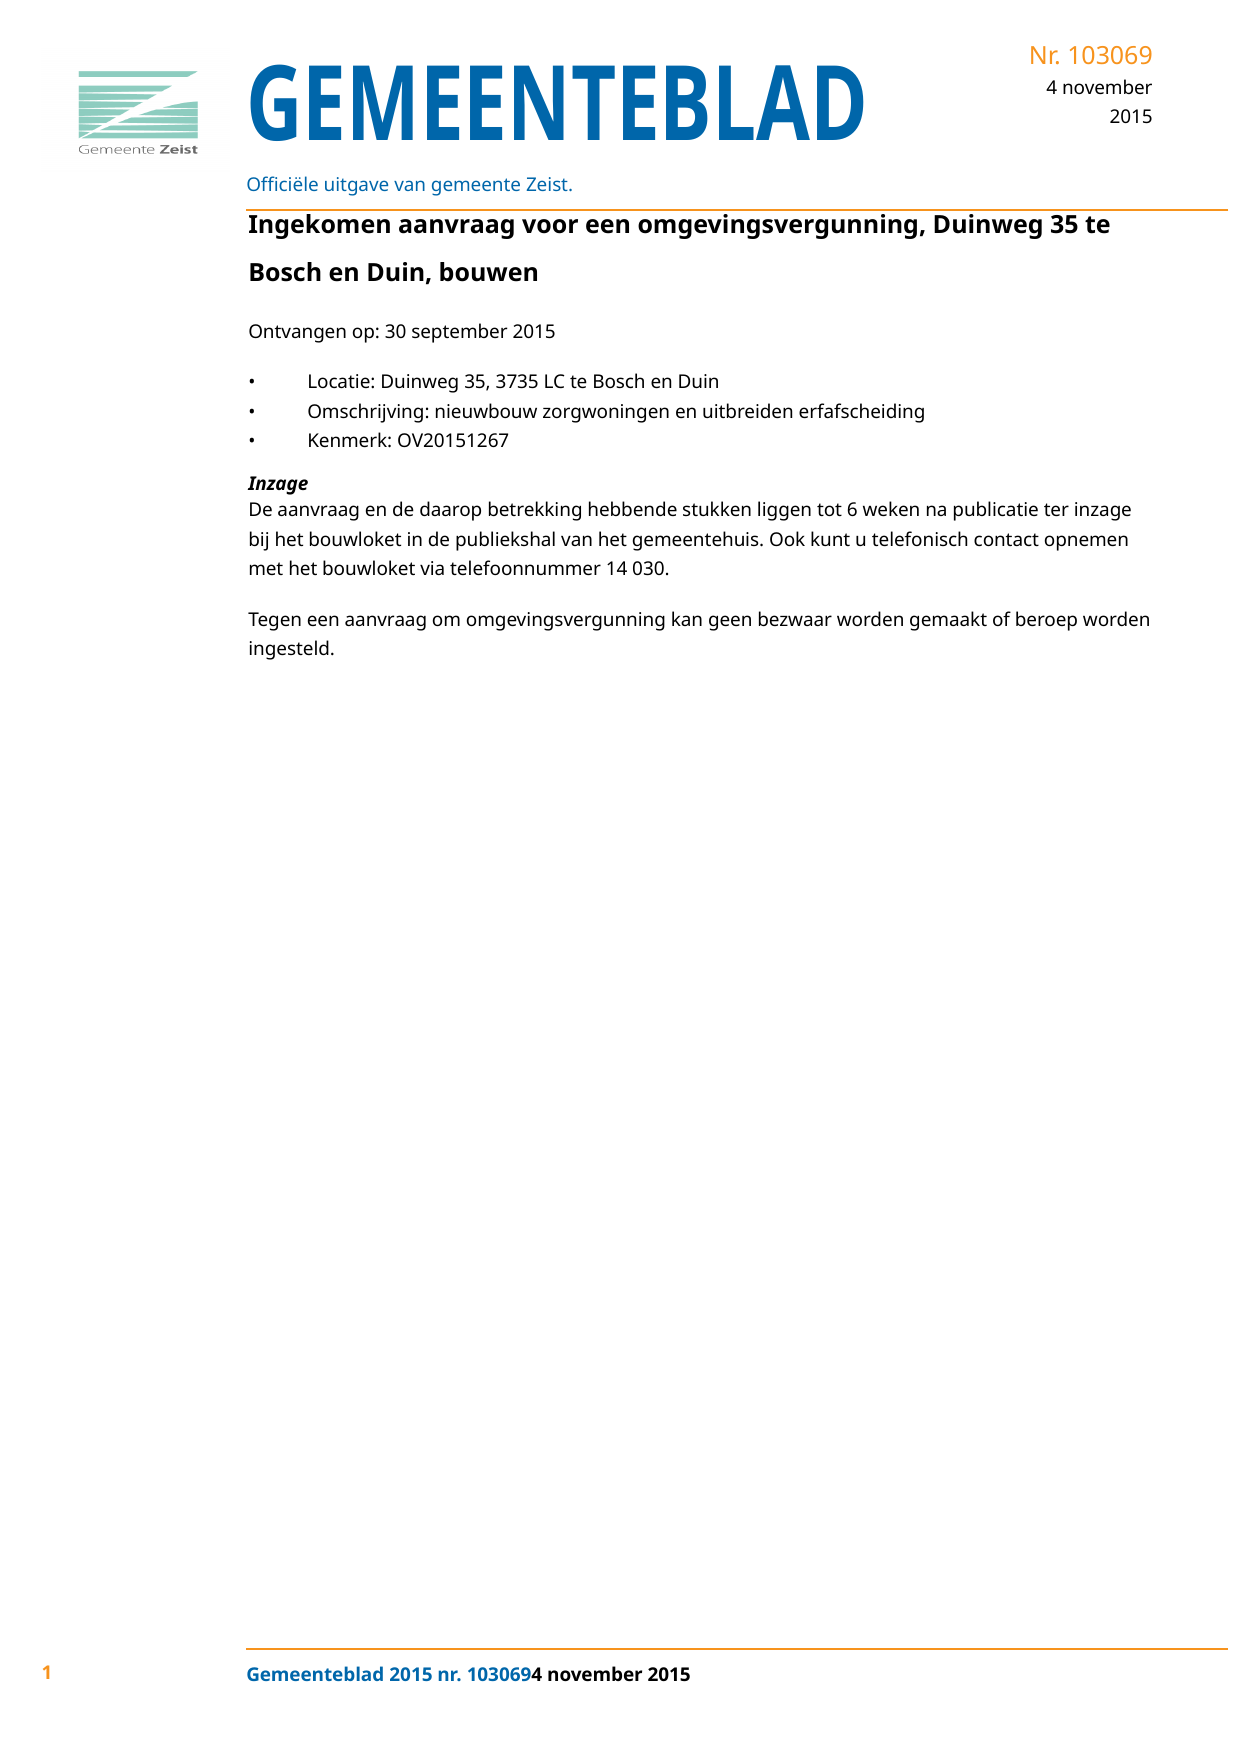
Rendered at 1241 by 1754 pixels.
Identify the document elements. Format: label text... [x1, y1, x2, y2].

picture [41, 47, 231, 172]
list Omschrijving: nieuwbouw zorgwoningen en uitbreiden erfafscheiding [248, 398, 1152, 424]
text De aanvraag en de daarop betrekking hebbende stukken liggen tot 6 weken na publicatie ter inzage bij het bouwloket in de publiekshal van het gemeentehuis. Ook kunt u telefonisch contact opnemen met het bouwloket via telefoonnummer 14 030. [248, 496, 1152, 581]
text Ontvangen op: 30 september 2015 [248, 318, 1152, 344]
list Kenmerk: OV20151267 [248, 427, 1152, 453]
list Locatie: Duinweg 35, 3735 LC te Bosch en Duin [248, 368, 1152, 394]
text Tegen een aanvraag om omgevingsvergunning kan geen bezwaar worden gemaakt of beroep worden ingesteld. [248, 606, 1152, 661]
text Ingekomen aanvraag voor een omgevingsvergunning, Duinweg 35 te Bosch en Duin, bouwen [248, 211, 1152, 288]
text Inzage [248, 471, 1152, 496]
